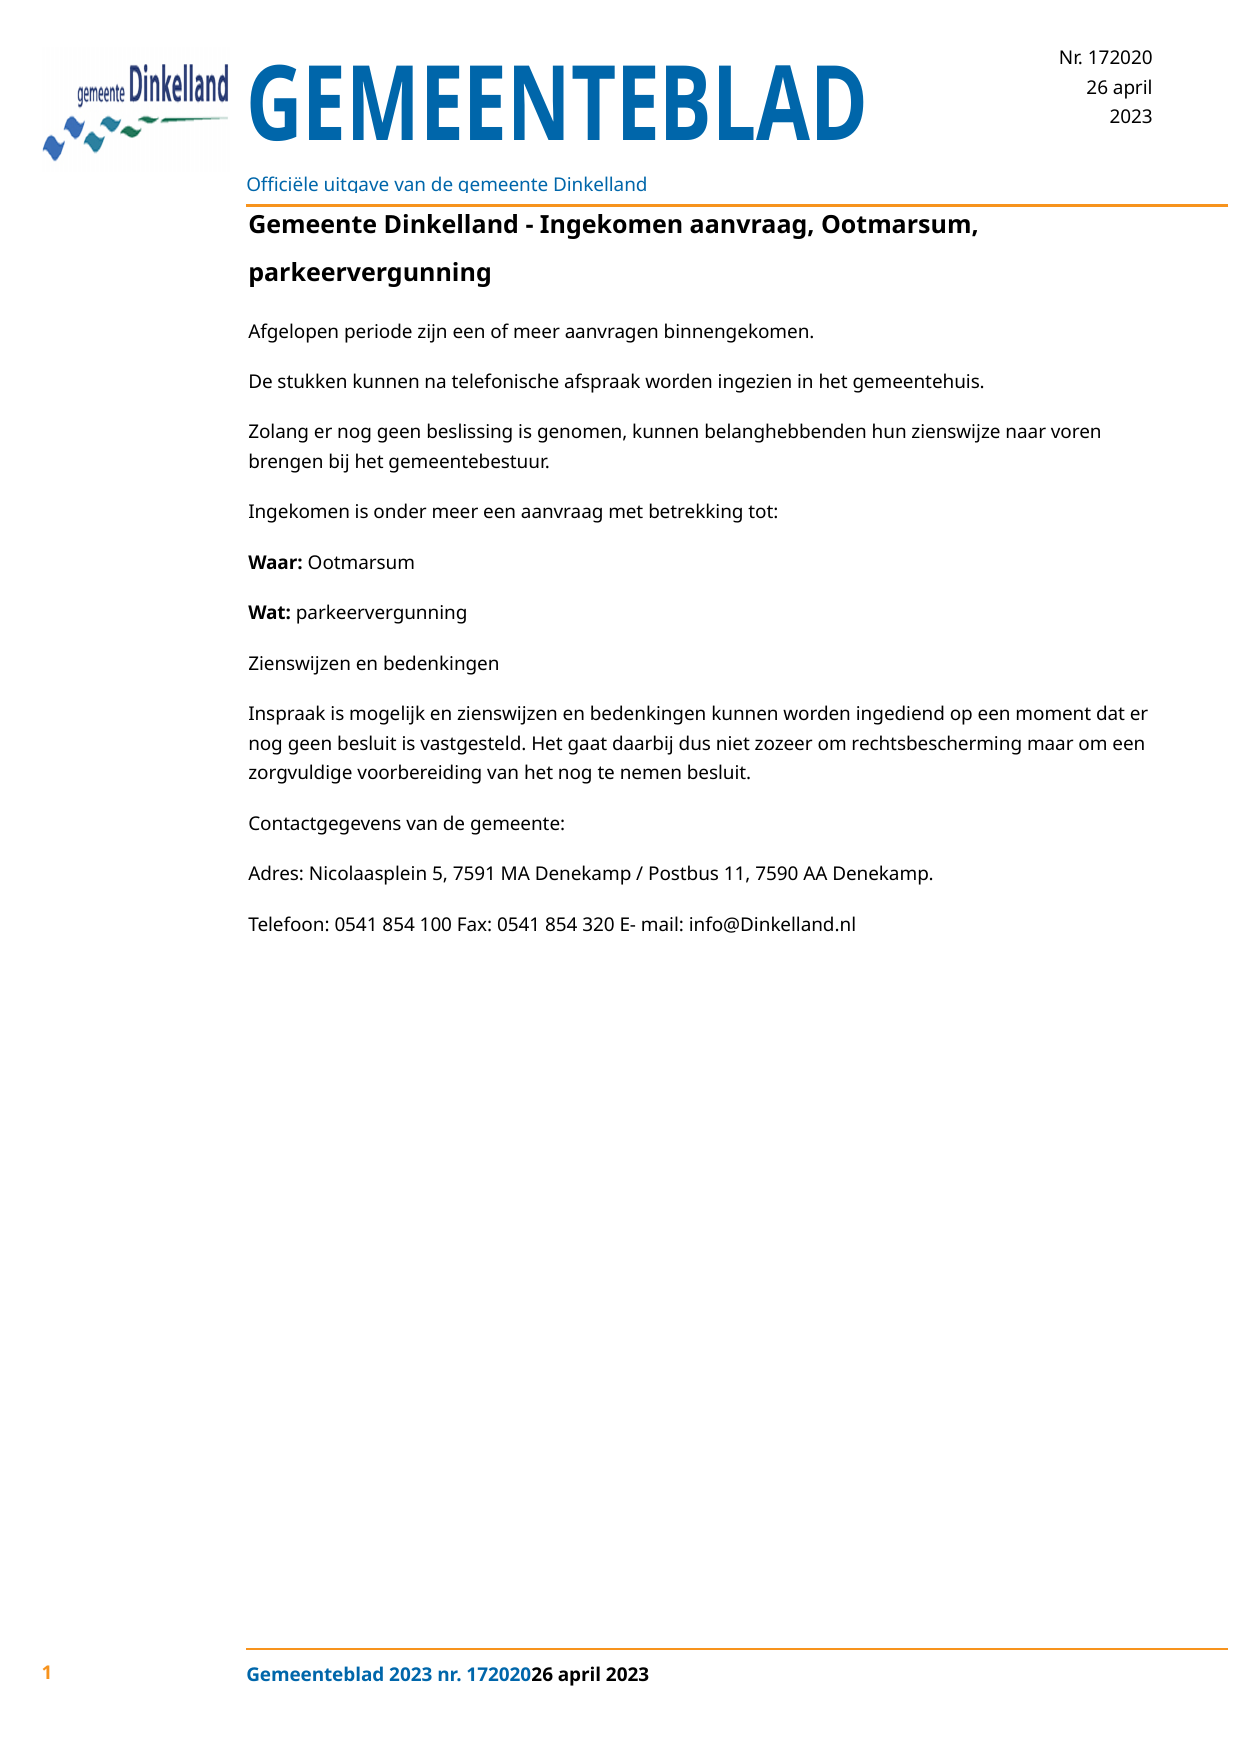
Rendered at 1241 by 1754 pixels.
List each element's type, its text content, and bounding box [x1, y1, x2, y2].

text Zienswijzen en bedenkingen [248, 650, 1152, 676]
text Ingekomen is onder meer een aanvraag met betrekking tot: [248, 499, 1152, 524]
text Waar: Ootmarsum [248, 549, 1152, 575]
text Gemeente Dinkelland - Ingekomen aanvraag, Ootmarsum, parkeervergunning [248, 207, 1152, 288]
picture [41, 47, 231, 172]
text Inspraak is mogelijk en zienswijzen en bedenkingen kunnen worden ingediend op een moment dat er nog geen besluit is vastgesteld. Het gaat daarbij dus niet zozeer om rechtsbescherming maar om een zorgvuldige voorbereiding van het nog te nemen besluit. [248, 700, 1152, 785]
text Contactgegevens van de gemeente: [248, 810, 1152, 836]
text De stukken kunnen na telefonische afspraak worden ingezien in het gemeentehuis. [248, 368, 1152, 394]
text Telefoon: 0541 854 100 Fax: 0541 854 320 E- mail: info@Dinkelland.nl [248, 911, 1152, 937]
text Wat: parkeervergunning [248, 599, 1152, 625]
text Zolang er nog geen beslissing is genomen, kunnen belanghebbenden hun zienswijze naar voren brengen bij het gemeentebestuur. [248, 419, 1152, 474]
text Afgelopen periode zijn een of meer aanvragen binnengekomen. [248, 318, 1152, 344]
text Adres: Nicolaasplein 5, 7591 MA Denekamp / Postbus 11, 7590 AA Denekamp. [248, 860, 1152, 886]
